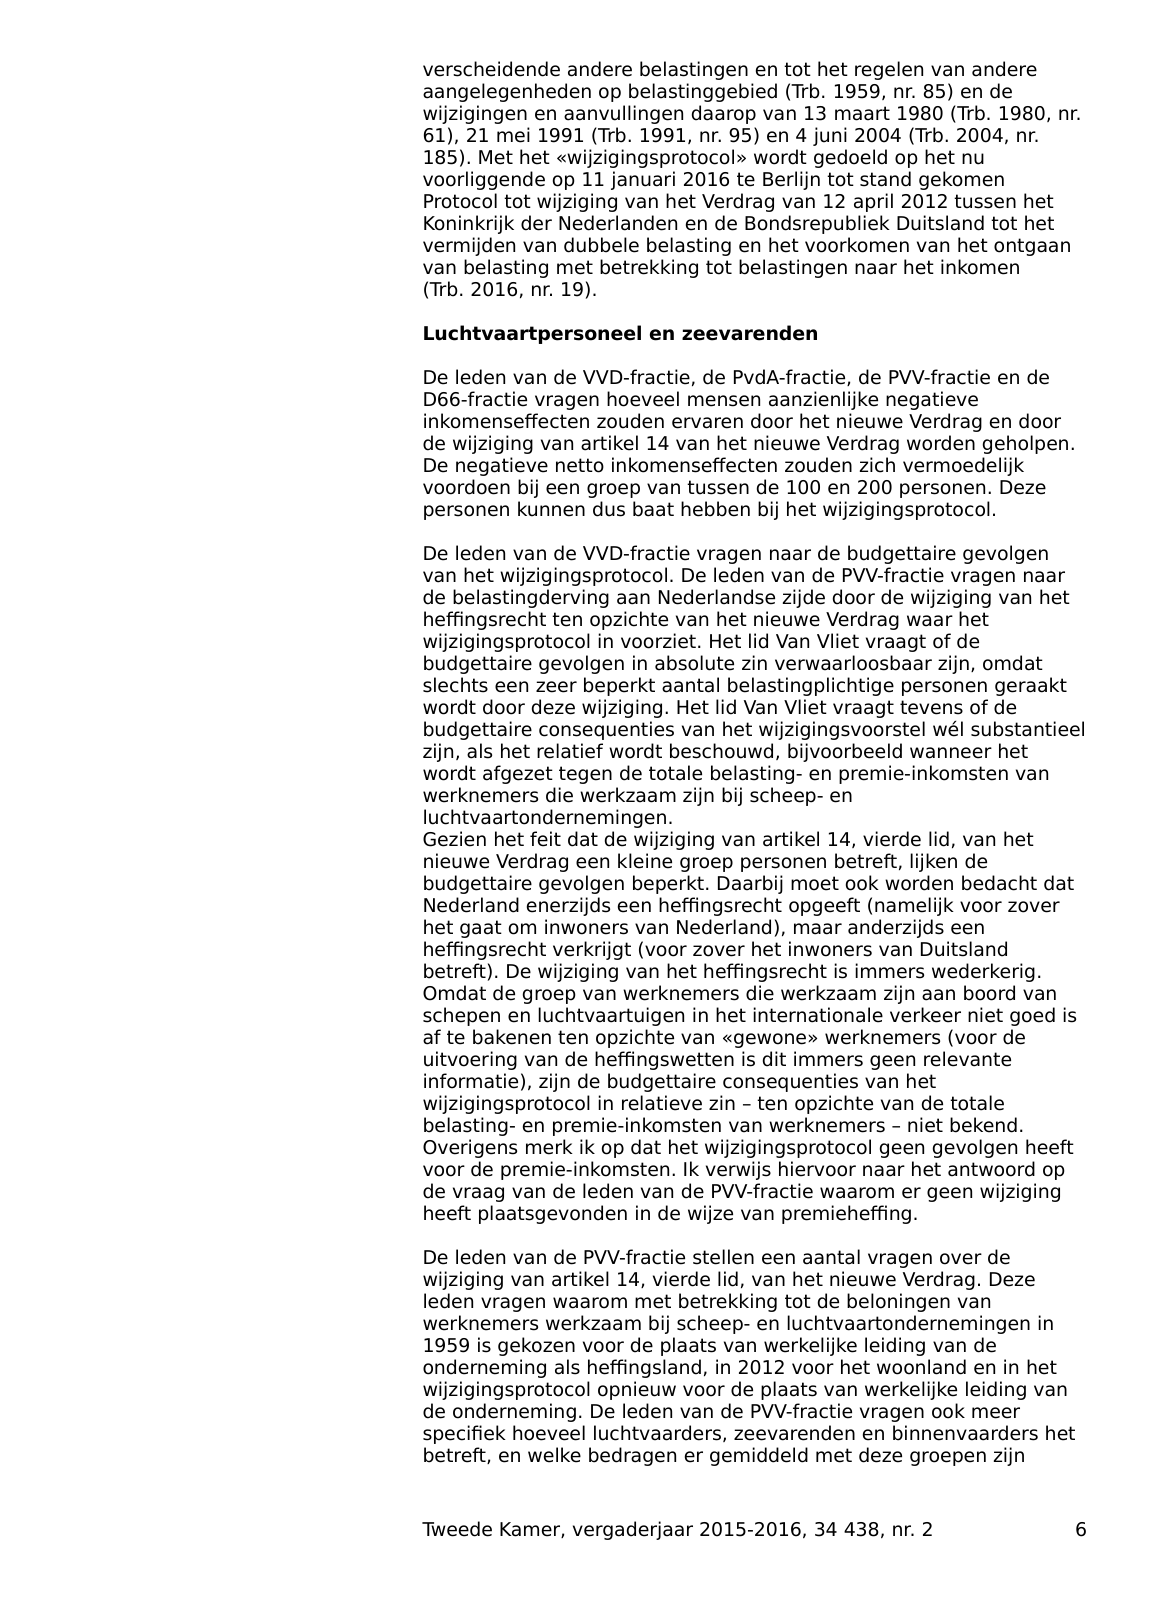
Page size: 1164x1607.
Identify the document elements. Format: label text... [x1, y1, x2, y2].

text De leden van de VVD-fractie, de PvdA-fractie, de PVV-fractie en de D66-fractie vragen hoeveel mensen aanzienlijke negatieve inkomenseffecten zouden ervaren door het nieuwe Verdrag en door de wijziging van artikel 14 van het nieuwe Verdrag worden geholpen. [422, 367, 1087, 455]
text verscheidende andere belastingen en tot het regelen van andere aangelegenheden op belastinggebied (Trb. 1959, nr. 85) en de wijzigingen en aanvullingen daarop van 13 maart 1980 (Trb. 1980, nr. 61), 21 mei 1991 (Trb. 1991, nr. 95) en 4 juni 2004 (Trb. 2004, nr. 185). Met het «wijzigingsprotocol» wordt gedoeld op het nu voorliggende op 11 januari 2016 te Berlijn tot stand gekomen Protocol tot wijziging van het Verdrag van 12 april 2012 tussen het Koninkrijk der Nederlanden en de Bondsrepubliek Duitsland tot het vermijden van dubbele belasting en het voorkomen van het ontgaan van belasting met betrekking tot belastingen naar het inkomen (Trb. 2016, nr. 19). [422, 59, 1087, 301]
text Gezien het feit dat de wijziging van artikel 14, vierde lid, van het nieuwe Verdrag een kleine groep personen betreft, lijken de budgettaire gevolgen beperkt. Daarbij moet ook worden bedacht dat Nederland enerzijds een heffingsrecht opgeeft (namelijk voor zover het gaat om inwoners van Nederland), maar anderzijds een heffingsrecht verkrijgt (voor zover het inwoners van Duitsland betreft). De wijziging van het heffingsrecht is immers wederkerig. [422, 829, 1087, 983]
subtitle Luchtvaartpersoneel en zeevarenden [422, 323, 1087, 345]
text De leden van de PVV-fractie stellen een aantal vragen over de wijziging van artikel 14, vierde lid, van het nieuwe Verdrag. Deze leden vragen waarom met betrekking tot de beloningen van werknemers werkzaam bij scheep- en luchtvaartondernemingen in 1959 is gekozen voor de plaats van werkelijke leiding van de onderneming als heffingsland, in 2012 voor het woonland en in het wijzigingsprotocol opnieuw voor de plaats van werkelijke leiding van de onderneming. De leden van de PVV-fractie vragen ook meer specifiek hoeveel luchtvaarders, zeevarenden en binnenvaarders het betreft, en welke bedragen er gemiddeld met deze groepen zijn [422, 1247, 1087, 1467]
text De negatieve netto inkomenseffecten zouden zich vermoedelijk voordoen bij een groep van tussen de 100 en 200 personen. Deze personen kunnen dus baat hebben bij het wijzigingsprotocol. [422, 455, 1087, 521]
text Omdat de groep van werknemers die werkzaam zijn aan boord van schepen en luchtvaartuigen in het internationale verkeer niet goed is af te bakenen ten opzichte van «gewone» werknemers (voor de uitvoering van de heffingswetten is dit immers geen relevante informatie), zijn de budgettaire consequenties van het wijzigingsprotocol in relatieve zin – ten opzichte van de totale belasting- en premie-inkomsten van werknemers – niet bekend. Overigens merk ik op dat het wijzigingsprotocol geen gevolgen heeft voor de premie-inkomsten. Ik verwijs hiervoor naar het antwoord op de vraag van de leden van de PVV-fractie waarom er geen wijziging heeft plaatsgevonden in de wijze van premieheffing. [422, 983, 1087, 1224]
text De leden van de VVD-fractie vragen naar de budgettaire gevolgen van het wijzigingsprotocol. De leden van de PVV-fractie vragen naar de belastingderving aan Nederlandse zijde door de wijziging van het heffingsrecht ten opzichte van het nieuwe Verdrag waar het wijzigingsprotocol in voorziet. Het lid Van Vliet vraagt of de budgettaire gevolgen in absolute zin verwaarloosbaar zijn, omdat slechts een zeer beperkt aantal belastingplichtige personen geraakt wordt door deze wijziging. Het lid Van Vliet vraagt tevens of de budgettaire consequenties van het wijzigingsvoorstel wél substantieel zijn, als het relatief wordt beschouwd, bijvoorbeeld wanneer het wordt afgezet tegen de totale belasting- en premie-inkomsten van werknemers die werkzaam zijn bij scheep- en luchtvaartondernemingen. [422, 543, 1087, 829]
